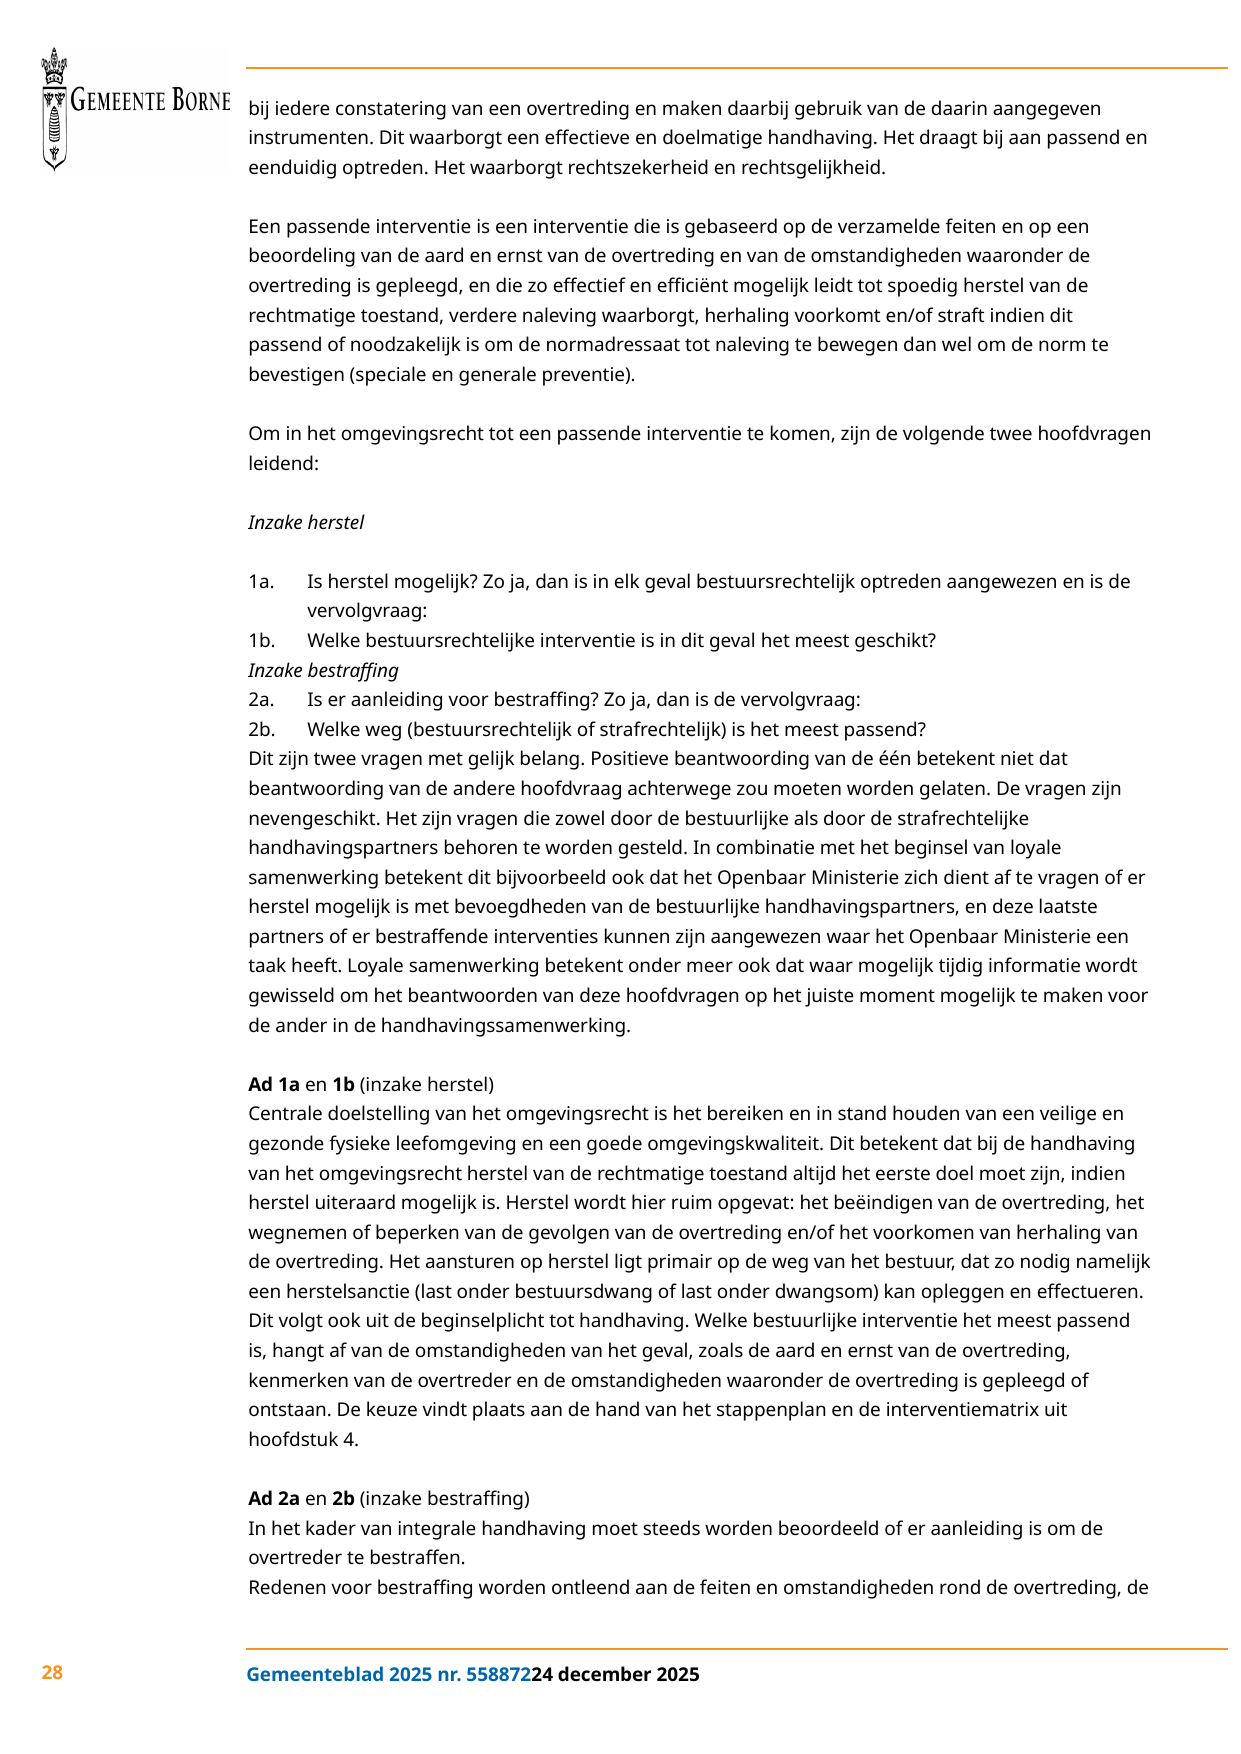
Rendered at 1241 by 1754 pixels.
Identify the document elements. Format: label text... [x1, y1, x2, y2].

text Om in het omgevingsrecht tot een passende interventie te komen, zijn de volgende twee hoofdvragen leidend: [248, 420, 1152, 476]
text Een passende interventie is een interventie die is gebaseerd op de verzamelde feiten en op een beoordeling van de aard en ernst van de overtreding en van de omstandigheden waaronder de overtreding is gepleegd, en die zo effectief en efficiënt mogelijk leidt tot spoedig herstel van de rechtmatige toestand, verdere naleving waarborgt, herhaling voorkomt en/of straft indien dit passend of noodzakelijk is om de normadressaat tot naleving te bewegen dan wel om de norm te bevestigen (speciale en generale preventie). [248, 213, 1152, 387]
list Welke weg (bestuursrechtelijk of strafrechtelijk) is het meest passend? [248, 716, 1152, 742]
text Ad 1a en 1b (inzake herstel) [248, 1071, 1152, 1097]
list Welke bestuursrechtelijke interventie is in dit geval het meest geschikt? [248, 627, 1152, 653]
text Inzake herstel [248, 509, 1152, 535]
text Inzake bestraffing [248, 657, 1152, 683]
list Is er aanleiding voor bestraffing? Zo ja, dan is de vervolgvraag: [248, 686, 1152, 712]
text Redenen voor bestraffing worden ontleend aan de feiten en omstandigheden rond de overtreding, de [248, 1574, 1152, 1600]
text Dit zijn twee vragen met gelijk belang. Positieve beantwoording van de één betekent niet dat beantwoording van de andere hoofdvraag achterwege zou moeten worden gelaten. De vragen zijn nevengeschikt. Het zijn vragen die zowel door de bestuurlijke als door de strafrechtelijke handhavingspartners behoren te worden gesteld. In combinatie met het beginsel van loyale samenwerking betekent dit bijvoorbeeld ook dat het Openbaar Ministerie zich dient af te vragen of er herstel mogelijk is met bevoegdheden van de bestuurlijke handhavingspartners, en deze laatste partners of er bestraffende interventies kunnen zijn aangewezen waar het Openbaar Ministerie een taak heeft. Loyale samenwerking betekent onder meer ook dat waar mogelijk tijdig informatie wordt gewisseld om het beantwoorden van deze hoofdvragen op het juiste moment mogelijk te maken voor de ander in de handhavingssamenwerking. [248, 746, 1152, 1038]
text In het kader van integrale handhaving moet steeds worden beoordeeld of er aanleiding is om de overtreder te bestraffen. [248, 1515, 1152, 1570]
text Ad 2a en 2b (inzake bestraffing) [248, 1485, 1152, 1511]
list Is herstel mogelijk? Zo ja, dan is in elk geval bestuursrechtelijk optreden aangewezen en is de vervolgvraag: [248, 568, 1152, 623]
text bij iedere constatering van een overtreding en maken daarbij gebruik van de daarin aangegeven instrumenten. Dit waarborgt een effectieve en doelmatige handhaving. Het draagt bij aan passend en eenduidig optreden. Het waarborgt rechtszekerheid en rechtsgelijkheid. [248, 95, 1152, 180]
picture [41, 47, 231, 172]
text Centrale doelstelling van het omgevingsrecht is het bereiken en in stand houden van een veilige en gezonde fysieke leefomgeving en een goede omgevingskwaliteit. Dit betekent dat bij de handhaving van het omgevingsrecht herstel van de rechtmatige toestand altijd het eerste doel moet zijn, indien herstel uiteraard mogelijk is. Herstel wordt hier ruim opgevat: het beëindigen van de overtreding, het wegnemen of beperken van de gevolgen van de overtreding en/of het voorkomen van herhaling van de overtreding. Het aansturen op herstel ligt primair op de weg van het bestuur, dat zo nodig namelijk een herstelsanctie (last onder bestuursdwang of last onder dwangsom) kan opleggen en effectueren. Dit volgt ook uit de beginselplicht tot handhaving. Welke bestuurlijke interventie het meest passend is, hangt af van de omstandigheden van het geval, zoals de aard en ernst van de overtreding, kenmerken van de overtreder en de omstandigheden waaronder de overtreding is gepleegd of ontstaan. De keuze vindt plaats aan de hand van het stappenplan en de interventiematrix uit hoofdstuk 4. [248, 1101, 1152, 1452]
